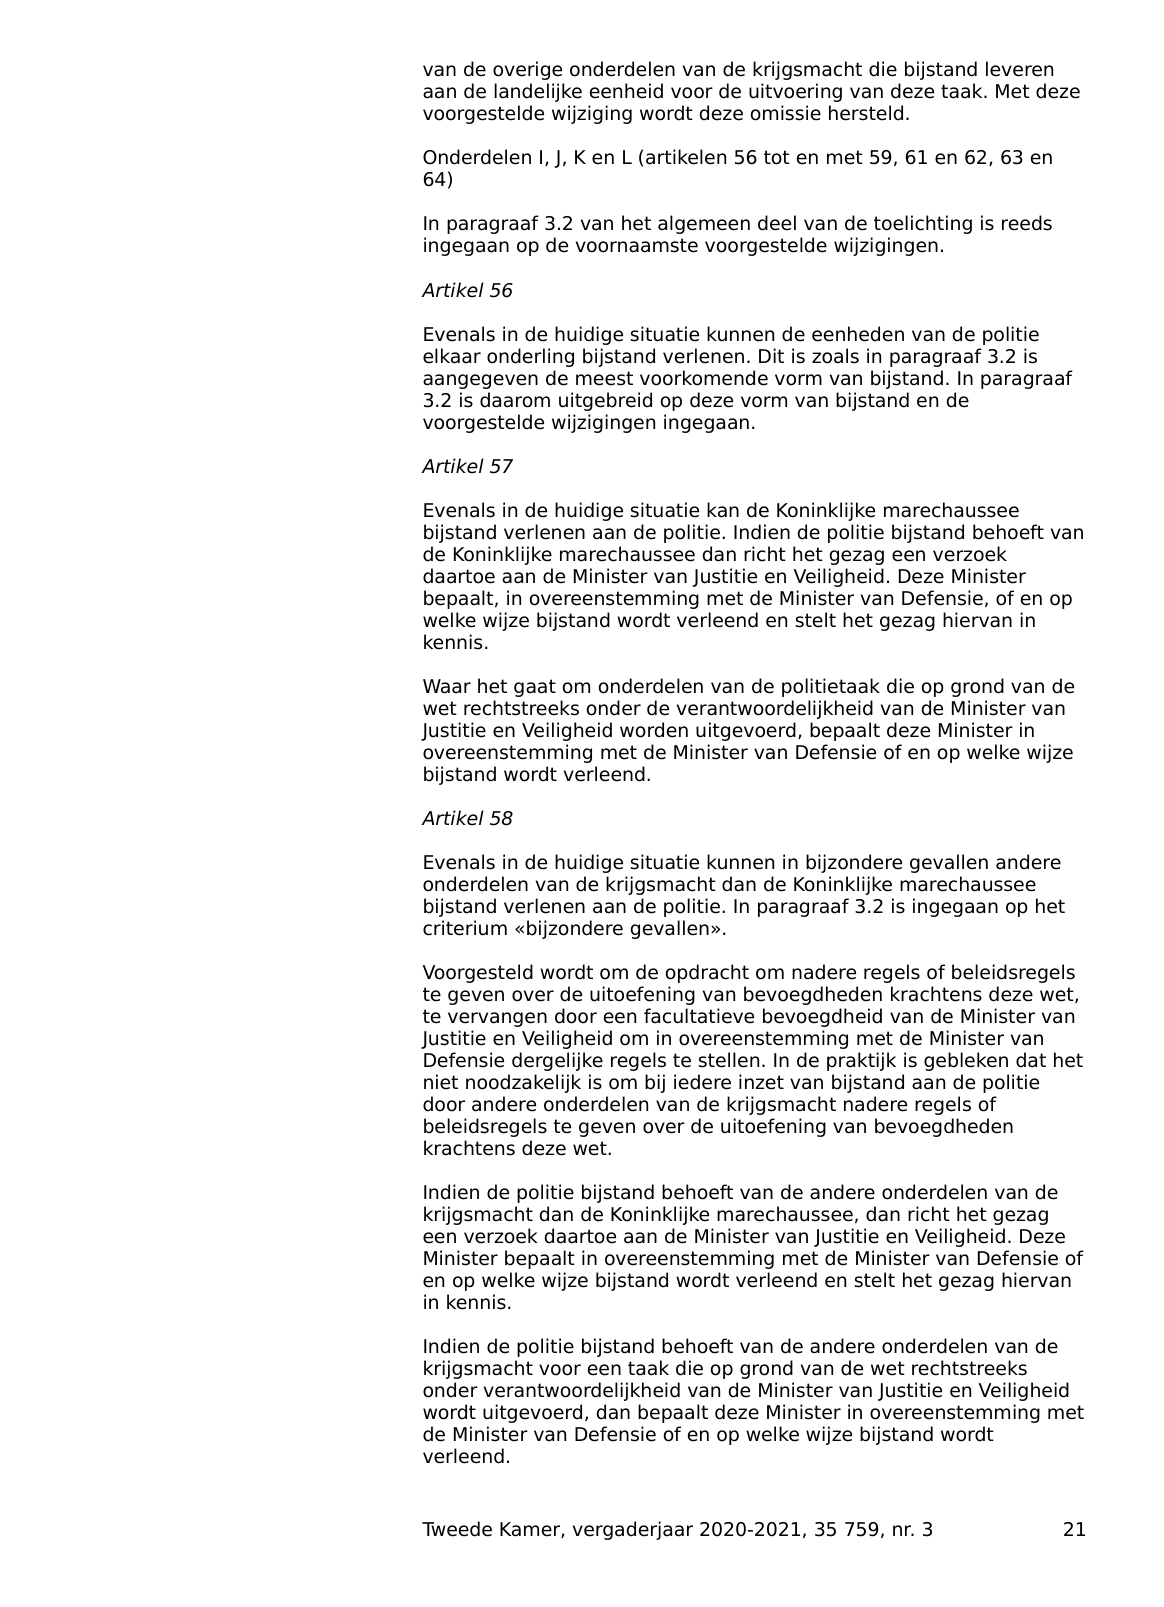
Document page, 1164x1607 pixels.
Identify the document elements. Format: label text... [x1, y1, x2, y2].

text Indien de politie bijstand behoeft van de andere onderdelen van de krijgsmacht voor een taak die op grond van de wet rechtstreeks onder verantwoordelijkheid van de Minister van Justitie en Veiligheid wordt uitgevoerd, dan bepaalt deze Minister in overeenstemming met de Minister van Defensie of en op welke wijze bijstand wordt verleend. [422, 1336, 1087, 1468]
text Waar het gaat om onderdelen van de politietaak die op grond van de wet rechtstreeks onder de verantwoordelijkheid van de Minister van Justitie en Veiligheid worden uitgevoerd, bepaalt deze Minister in overeenstemming met de Minister van Defensie of en op welke wijze bijstand wordt verleend. [422, 676, 1087, 786]
text In paragraaf 3.2 van het algemeen deel van de toelichting is reeds ingegaan op de voornaamste voorgestelde wijzigingen. [422, 213, 1087, 257]
subtitle Artikel 56 [422, 279, 1087, 301]
text Evenals in de huidige situatie kunnen de eenheden van de politie elkaar onderling bijstand verlenen. Dit is zoals in paragraaf 3.2 is aangegeven de meest voorkomende vorm van bijstand. In paragraaf 3.2 is daarom uitgebreid op deze vorm van bijstand en de voorgestelde wijzigingen ingegaan. [422, 324, 1087, 433]
text van de overige onderdelen van de krijgsmacht die bijstand leveren aan de landelijke eenheid voor de uitvoering van deze taak. Met deze voorgestelde wijziging wordt deze omissie hersteld. [422, 59, 1087, 125]
text Onderdelen I, J, K en L (artikelen 56 tot en met 59, 61 en 62, 63 en 64) [422, 147, 1087, 191]
text Evenals in de huidige situatie kunnen in bijzondere gevallen andere onderdelen van de krijgsmacht dan de Koninklijke marechaussee bijstand verlenen aan de politie. In paragraaf 3.2 is ingegaan op het criterium «bijzondere gevallen». [422, 852, 1087, 940]
text Indien de politie bijstand behoeft van de andere onderdelen van de krijgsmacht dan de Koninklijke marechaussee, dan richt het gezag een verzoek daartoe aan de Minister van Justitie en Veiligheid. Deze Minister bepaalt in overeenstemming met de Minister van Defensie of en op welke wijze bijstand wordt verleend en stelt het gezag hiervan in kennis. [422, 1182, 1087, 1314]
subtitle Artikel 58 [422, 808, 1087, 830]
subtitle Artikel 57 [422, 456, 1087, 478]
text Evenals in de huidige situatie kan de Koninklijke marechaussee bijstand verlenen aan de politie. Indien de politie bijstand behoeft van de Koninklijke marechaussee dan richt het gezag een verzoek daartoe aan de Minister van Justitie en Veiligheid. Deze Minister bepaalt, in overeenstemming met de Minister van Defensie, of en op welke wijze bijstand wordt verleend en stelt het gezag hiervan in kennis. [422, 500, 1087, 654]
text Voorgesteld wordt om de opdracht om nadere regels of beleidsregels te geven over de uitoefening van bevoegdheden krachtens deze wet, te vervangen door een facultatieve bevoegdheid van de Minister van Justitie en Veiligheid om in overeenstemming met de Minister van Defensie dergelijke regels te stellen. In de praktijk is gebleken dat het niet noodzakelijk is om bij iedere inzet van bijstand aan de politie door andere onderdelen van de krijgsmacht nadere regels of beleidsregels te geven over de uitoefening van bevoegdheden krachtens deze wet. [422, 962, 1087, 1160]
